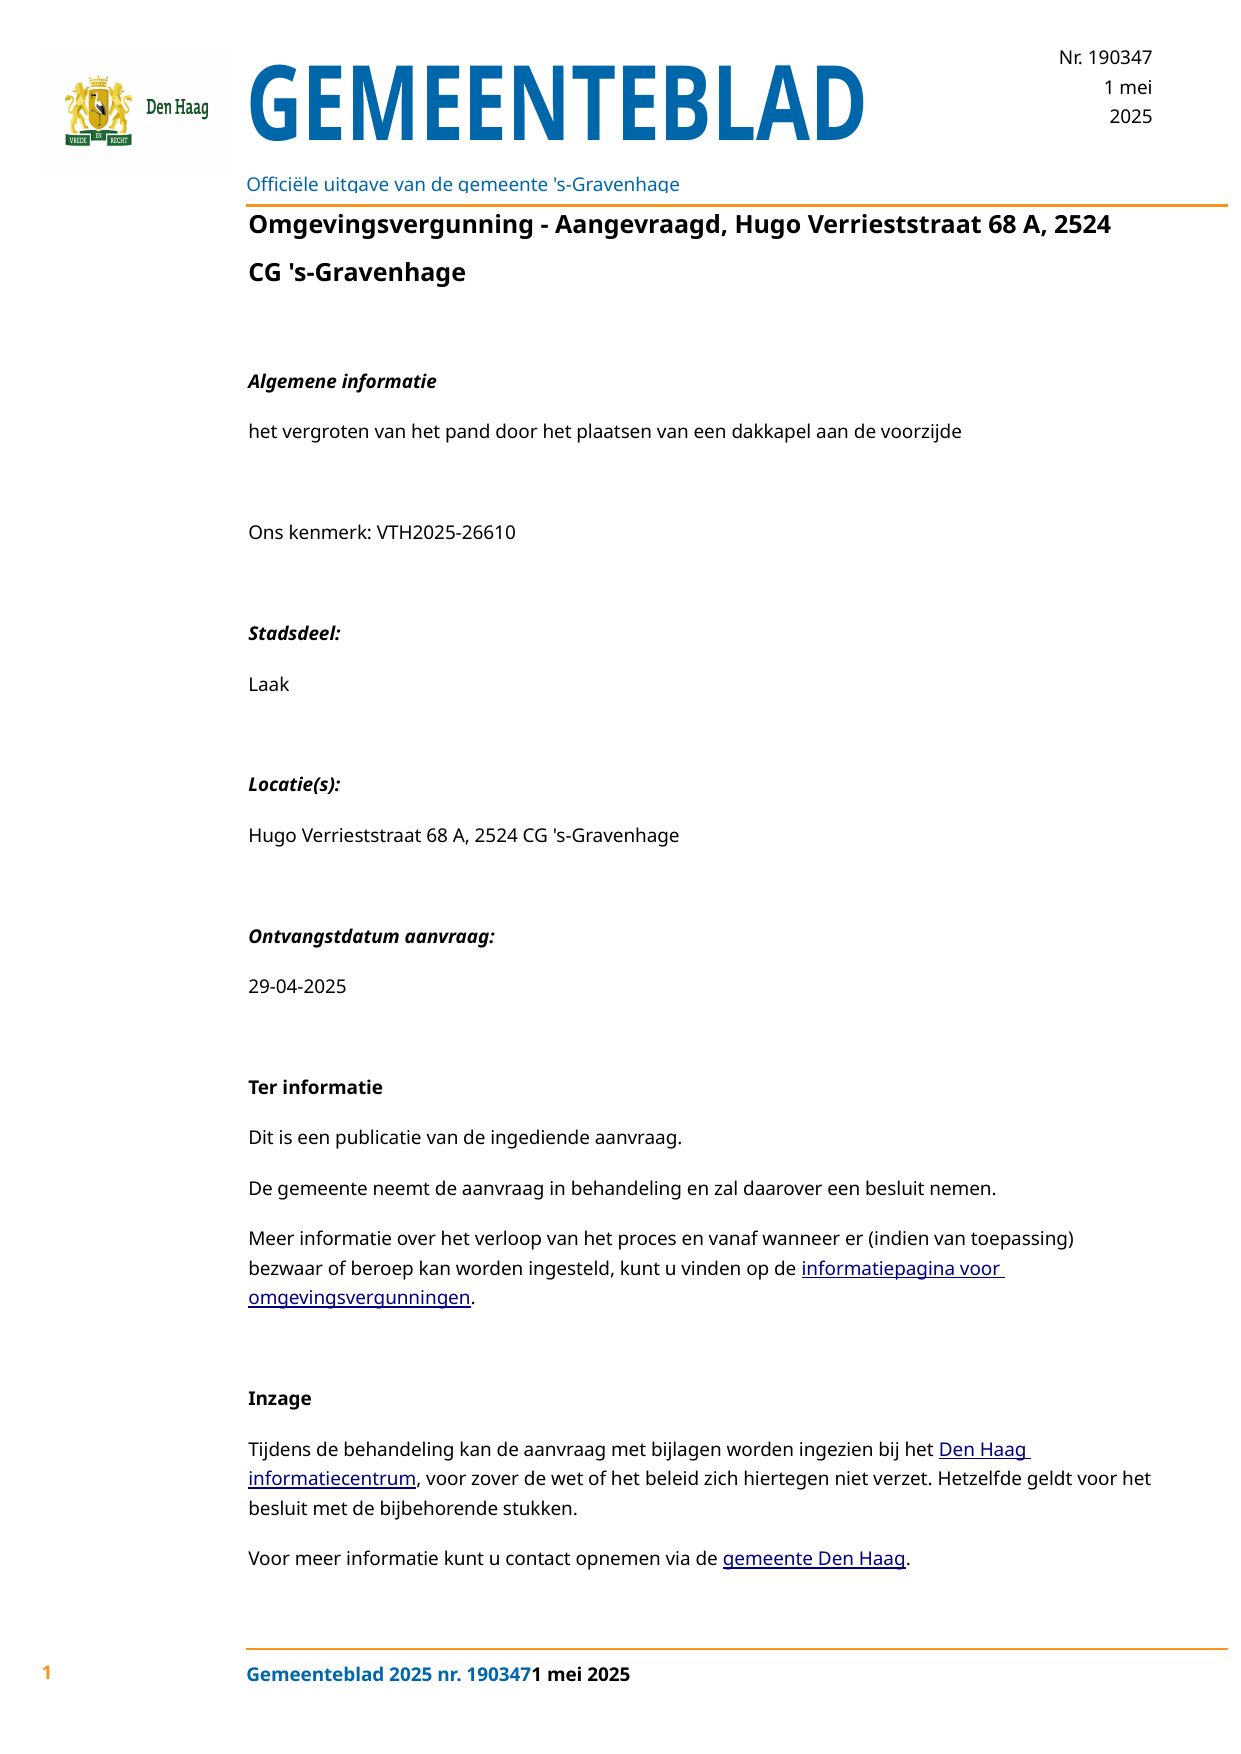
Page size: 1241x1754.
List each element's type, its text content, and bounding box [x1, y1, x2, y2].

text Ter informatie [248, 1074, 1152, 1100]
text Stadsdeel: [248, 620, 1152, 646]
text Meer informatie over het verloop van het proces en vanaf wanneer er (indien van toepassing) bezwaar of beroep kan worden ingesteld, kunt u vinden op de informatiepagina voor omgevingsvergunningen. [248, 1225, 1152, 1310]
text De gemeente neemt de aanvraag in behandeling en zal daarover een besluit nemen. [248, 1175, 1152, 1201]
text Tijdens de behandeling kan de aanvraag met bijlagen worden ingezien bij het Den Haag informatiecentrum, voor zover de wet of het beleid zich hiertegen niet verzet. Hetzelfde geldt voor het besluit met de bijbehorende stukken. [248, 1436, 1152, 1521]
text het vergroten van het pand door het plaatsen van een dakkapel aan de voorzijde [248, 419, 1152, 444]
text Locatie(s): [248, 772, 1152, 797]
text Omgevingsvergunning - Aangevraagd, Hugo Verrieststraat 68 A, 2524 CG 's-Gravenhage [248, 207, 1152, 288]
text Inzage [248, 1385, 1152, 1411]
text Algemene informatie [248, 368, 1152, 394]
text 29-04-2025 [248, 973, 1152, 999]
text Laak [248, 671, 1152, 697]
text Ons kenmerk: VTH2025-26610 [248, 519, 1152, 545]
text Hugo Verrieststraat 68 A, 2524 CG 's-Gravenhage [248, 822, 1152, 848]
text Dit is een publicatie van de ingediende aanvraag. [248, 1124, 1152, 1150]
text Ontvangstdatum aanvraag: [248, 923, 1152, 949]
text Voor meer informatie kunt u contact opnemen via de gemeente Den Haag. [248, 1545, 1152, 1571]
picture [41, 47, 231, 172]
